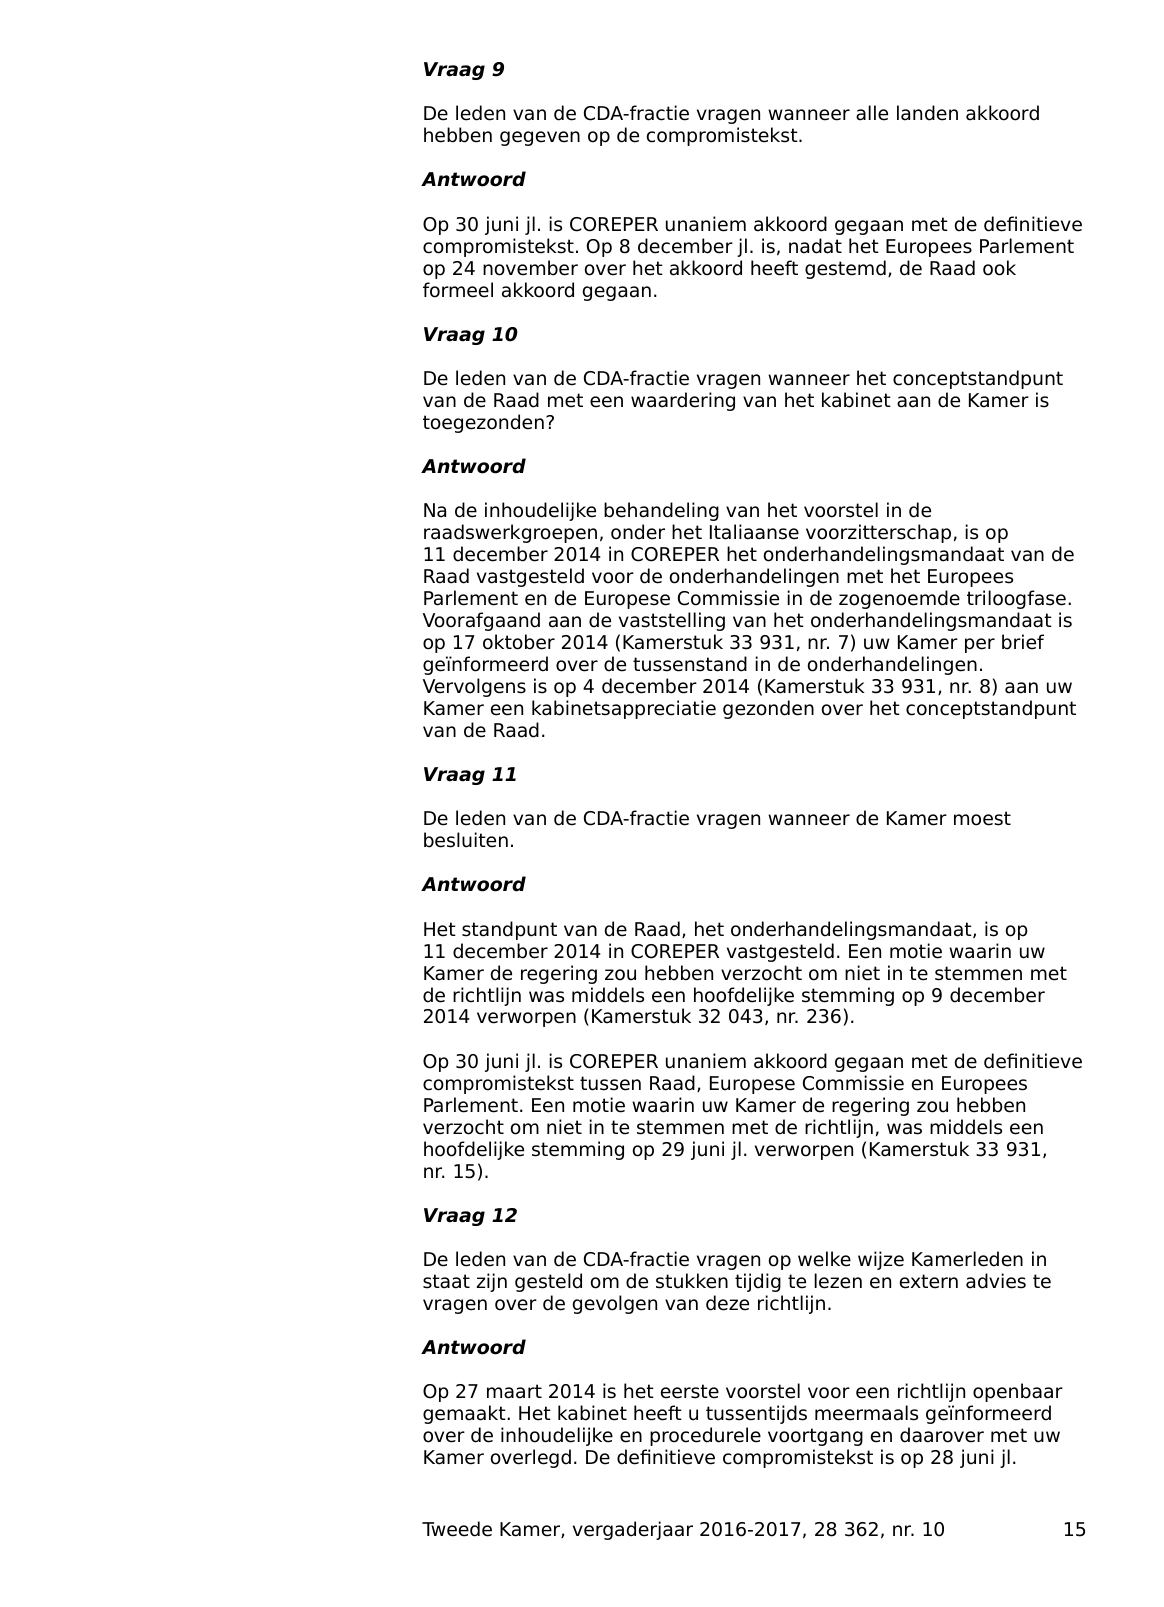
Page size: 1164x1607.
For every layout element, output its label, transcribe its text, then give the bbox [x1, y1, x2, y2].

subtitle Antwoord [422, 874, 1087, 896]
subtitle Vraag 10 [422, 324, 1087, 346]
text Op 30 juni jl. is COREPER unaniem akkoord gegaan met de definitieve compromistekst tussen Raad, Europese Commissie en Europees Parlement. Een motie waarin uw Kamer de regering zou hebben verzocht om niet in te stemmen met de richtlijn, was middels een hoofdelijke stemming op 29 juni jl. verworpen (Kamerstuk 33 931, nr. 15). [422, 1051, 1087, 1182]
subtitle Antwoord [422, 169, 1087, 191]
text Op 30 juni jl. is COREPER unaniem akkoord gegaan met de definitieve compromistekst. Op 8 december jl. is, nadat het Europees Parlement op 24 november over het akkoord heeft gestemd, de Raad ook formeel akkoord gegaan. [422, 213, 1087, 301]
text Het standpunt van de Raad, het onderhandelingsmandaat, is op 11 december 2014 in COREPER vastgesteld. Een motie waarin uw Kamer de regering zou hebben verzocht om niet in te stemmen met de richtlijn was middels een hoofdelijke stemming op 9 december 2014 verworpen (Kamerstuk 32 043, nr. 236). [422, 918, 1087, 1028]
text Na de inhoudelijke behandeling van het voorstel in de raadswerkgroepen, onder het Italiaanse voorzitterschap, is op 11 december 2014 in COREPER het onderhandelingsmandaat van de Raad vastgesteld voor de onderhandelingen met het Europees Parlement en de Europese Commissie in de zogenoemde triloogfase. Voorafgaand aan de vaststelling van het onderhandelingsmandaat is op 17 oktober 2014 (Kamerstuk 33 931, nr. 7) uw Kamer per brief geïnformeerd over de tussenstand in de onderhandelingen. Vervolgens is op 4 december 2014 (Kamerstuk 33 931, nr. 8) aan uw Kamer een kabinetsappreciatie gezonden over het conceptstandpunt van de Raad. [422, 500, 1087, 742]
text De leden van de CDA-fractie vragen wanneer de Kamer moest besluiten. [422, 808, 1087, 852]
text De leden van de CDA-fractie vragen wanneer alle landen akkoord hebben gegeven op de compromistekst. [422, 103, 1087, 147]
text Op 27 maart 2014 is het eerste voorstel voor een richtlijn openbaar gemaakt. Het kabinet heeft u tussentijds meermaals geïnformeerd over de inhoudelijke en procedurele voortgang en daarover met uw Kamer overlegd. De definitieve compromistekst is op 28 juni jl. [422, 1381, 1087, 1469]
text De leden van de CDA-fractie vragen wanneer het conceptstandpunt van de Raad met een waardering van het kabinet aan de Kamer is toegezonden? [422, 368, 1087, 434]
subtitle Antwoord [422, 456, 1087, 478]
text De leden van de CDA-fractie vragen op welke wijze Kamerleden in staat zijn gesteld om de stukken tijdig te lezen en extern advies te vragen over de gevolgen van deze richtlijn. [422, 1249, 1087, 1315]
subtitle Antwoord [422, 1337, 1087, 1359]
subtitle Vraag 11 [422, 764, 1087, 786]
subtitle Vraag 9 [422, 59, 1087, 81]
subtitle Vraag 12 [422, 1205, 1087, 1227]
